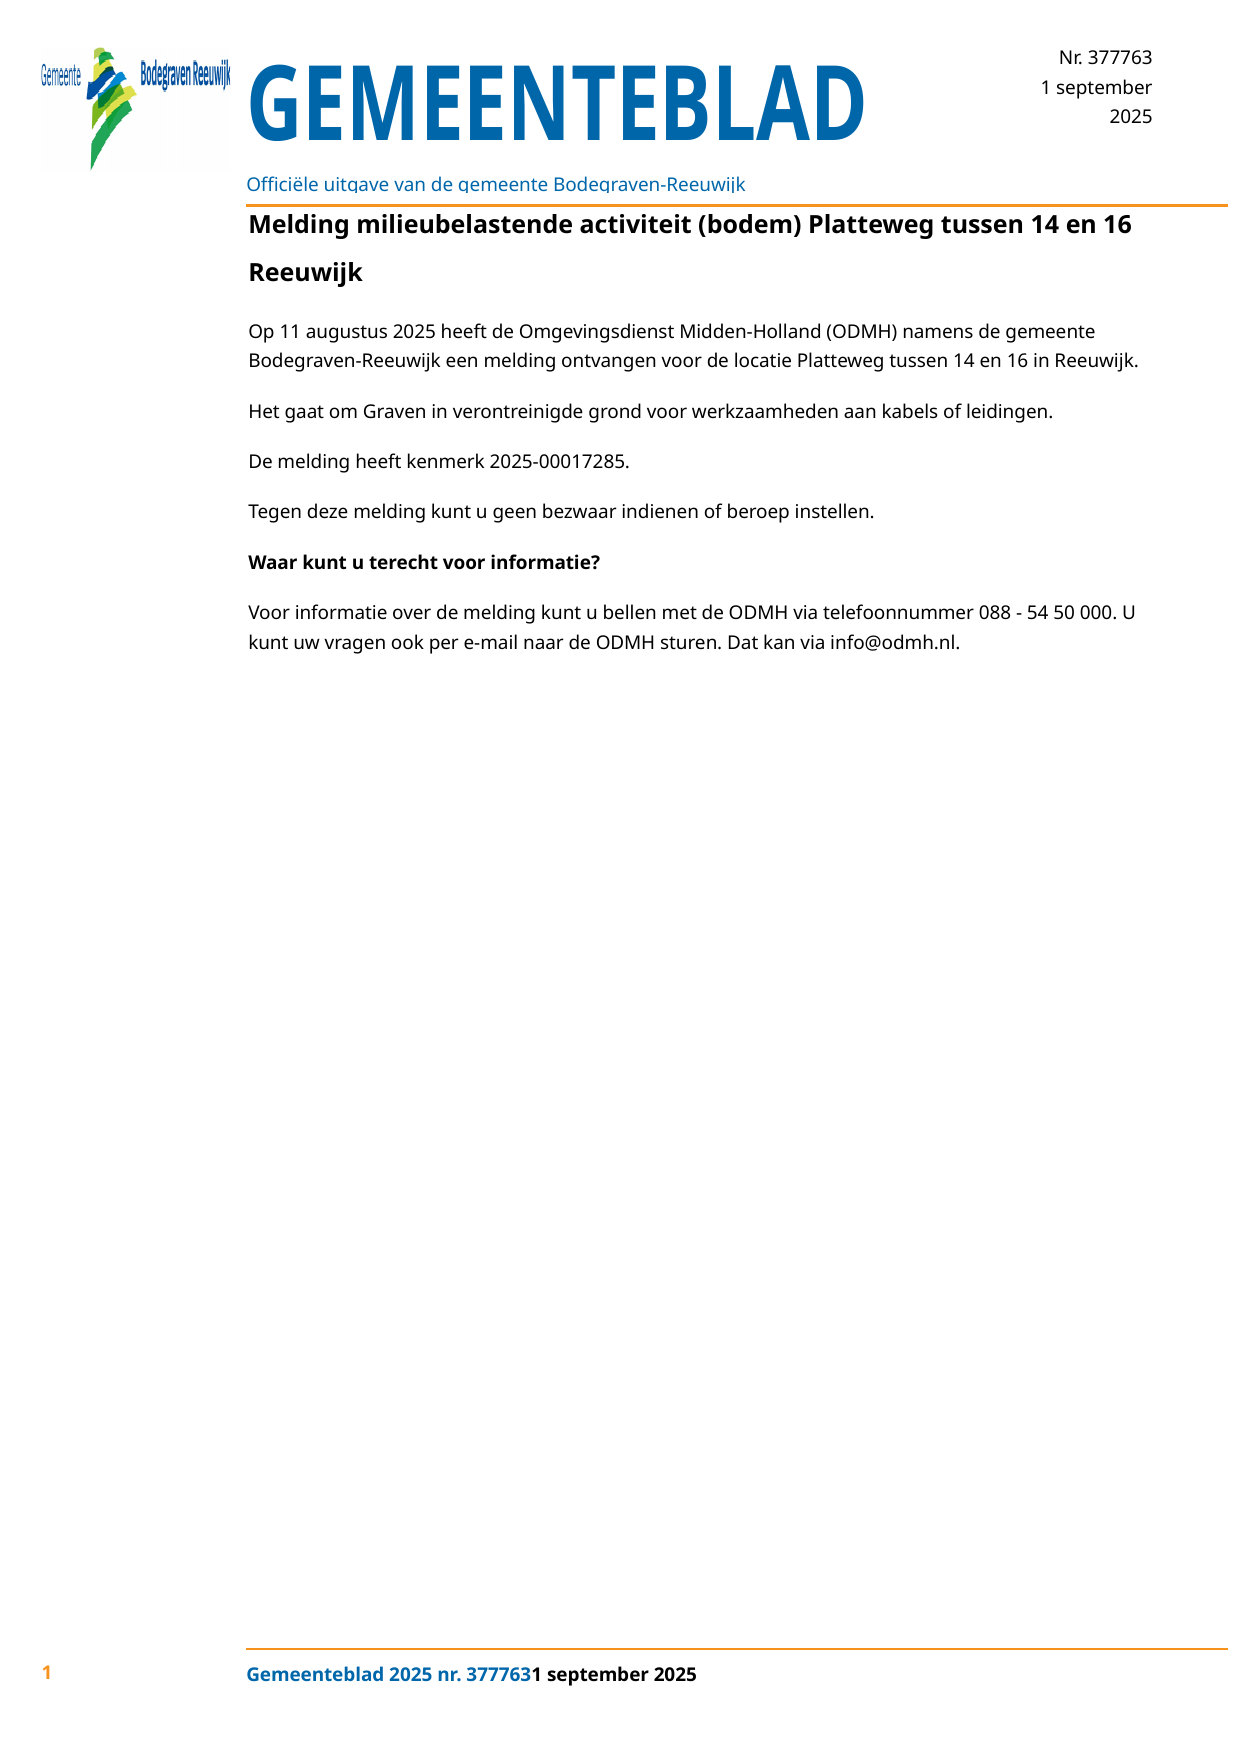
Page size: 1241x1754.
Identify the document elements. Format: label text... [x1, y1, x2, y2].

text Op 11 augustus 2025 heeft de Omgevingsdienst Midden-Holland (ODMH) namens de gemeente Bodegraven-Reeuwijk een melding ontvangen voor de locatie Platteweg tussen 14 en 16 in Reeuwijk. [248, 318, 1152, 373]
text De melding heeft kenmerk 2025-00017285. [248, 448, 1152, 474]
picture [41, 47, 231, 172]
text Tegen deze melding kunt u geen bezwaar indienen of beroep instellen. [248, 499, 1152, 524]
text Voor informatie over de melding kunt u bellen met de ODMH via telefoonnummer 088 - 54 50 000. U kunt uw vragen ook per e-mail naar de ODMH sturen. Dat kan via info@odmh.nl. [248, 599, 1152, 655]
text Het gaat om Graven in verontreinigde grond voor werkzaamheden aan kabels of leidingen. [248, 398, 1152, 424]
text Melding milieubelastende activiteit (bodem) Platteweg tussen 14 en 16 Reeuwijk [248, 207, 1152, 288]
text Waar kunt u terecht voor informatie? [248, 549, 1152, 575]
